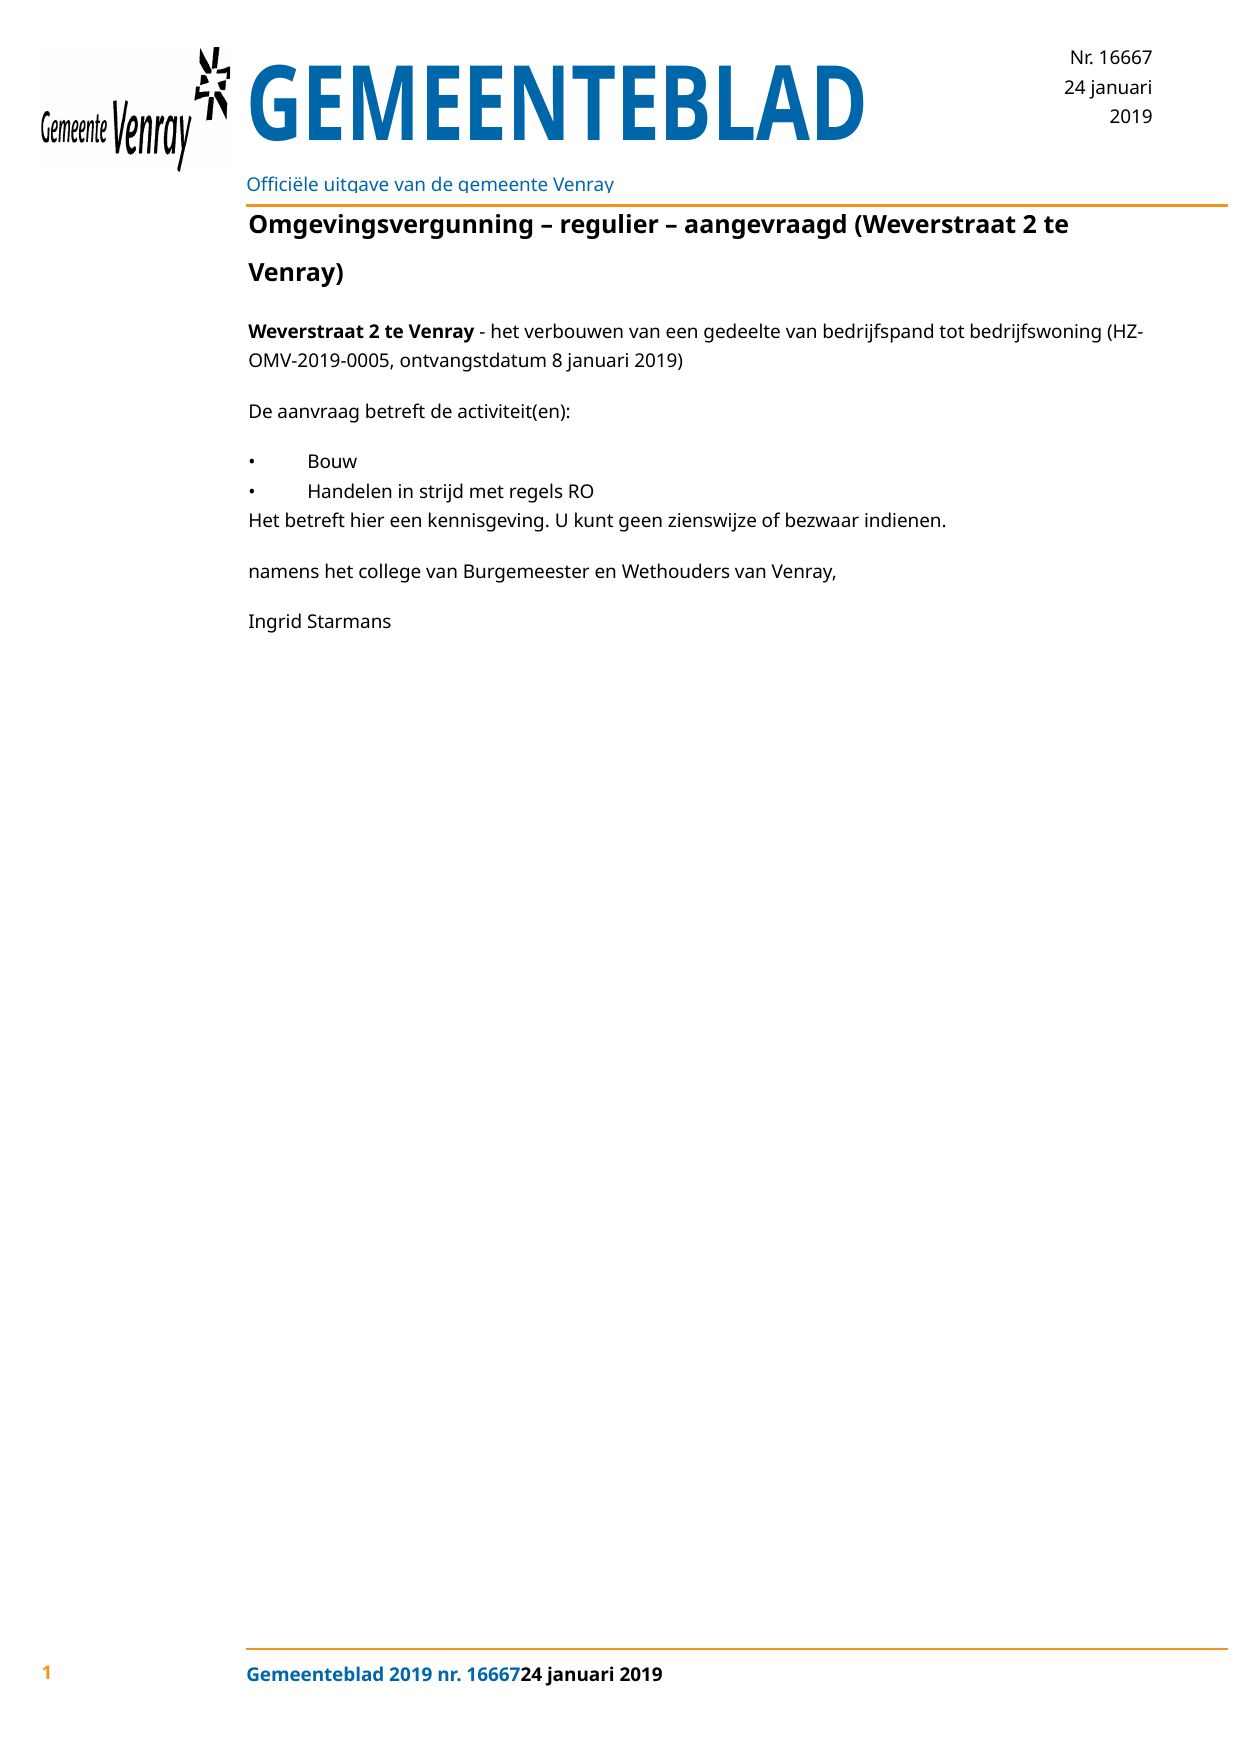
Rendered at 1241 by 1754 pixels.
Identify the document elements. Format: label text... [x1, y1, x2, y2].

list Bouw [248, 448, 1152, 474]
text De aanvraag betreft de activiteit(en): [248, 398, 1152, 424]
list Handelen in strijd met regels RO [248, 478, 1152, 504]
text Het betreft hier een kennisgeving. U kunt geen zienswijze of bezwaar indienen. [248, 507, 1152, 533]
text Ingrid Starmans [248, 608, 1152, 634]
text Omgevingsvergunning – regulier – aangevraagd (Weverstraat 2 te Venray) [248, 207, 1152, 288]
text namens het college van Burgemeester en Wethouders van Venray, [248, 558, 1152, 584]
picture [41, 47, 231, 172]
text Weverstraat 2 te Venray - het verbouwen van een gedeelte van bedrijfspand tot bedrijfswoning (HZ-OMV-2019-0005, ontvangstdatum 8 januari 2019) [248, 318, 1152, 373]
